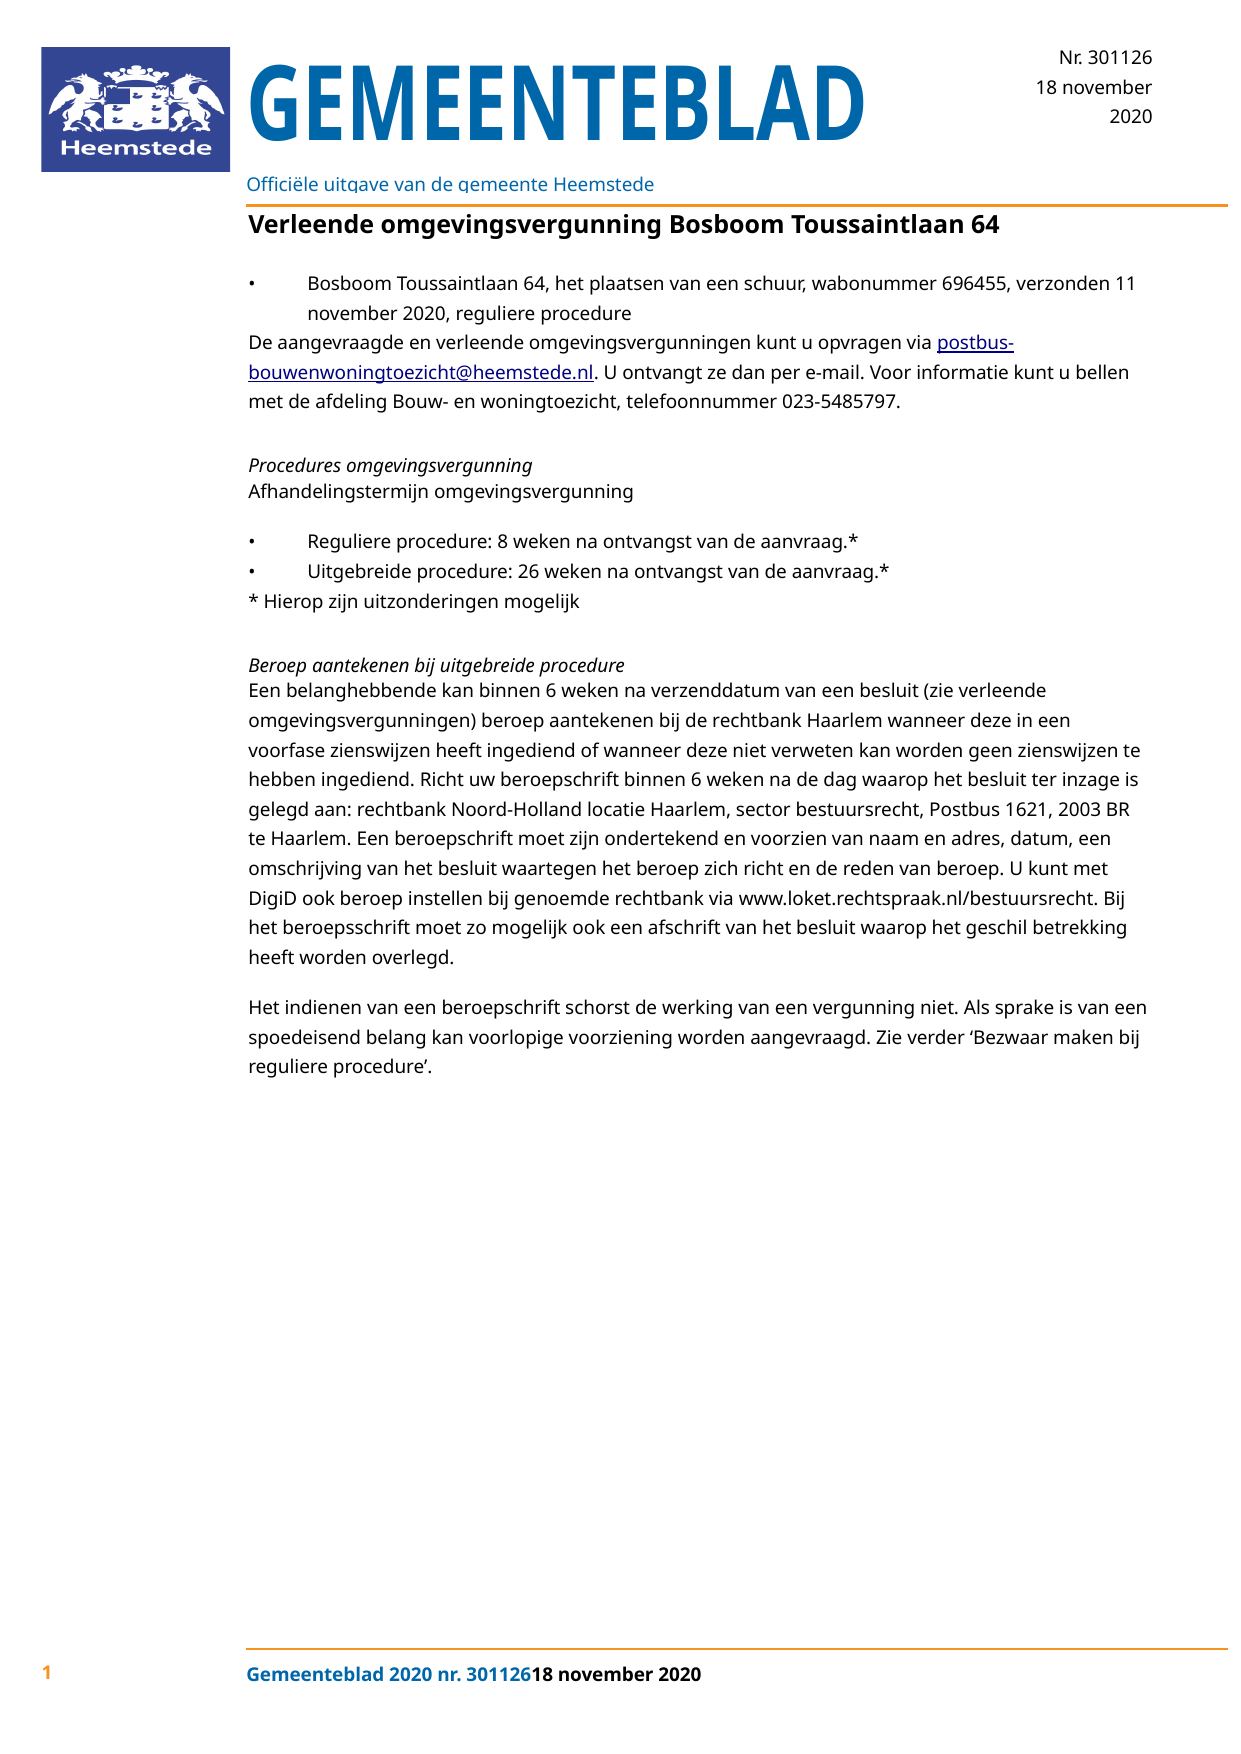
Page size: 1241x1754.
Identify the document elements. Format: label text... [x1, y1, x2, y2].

text Afhandelingstermijn omgevingsvergunning [248, 478, 1152, 504]
text De aangevraagde en verleende omgevingsvergunningen kunt u opvragen via postbus-bouwenwoningtoezicht@heemstede.nl. U ontvangt ze dan per e-mail. Voor informatie kunt u bellen met de afdeling Bouw- en woningtoezicht, telefoonnummer 023-5485797. [248, 329, 1152, 414]
list Bosboom Toussaintlaan 64, het plaatsen van een schuur, wabonummer 696455, verzonden 11 november 2020, reguliere procedure [248, 270, 1152, 326]
text * Hierop zijn uitzonderingen mogelijk [248, 588, 1152, 614]
text Een belanghebbende kan binnen 6 weken na verzenddatum van een besluit (zie verleende omgevingsvergunningen) beroep aantekenen bij de rechtbank Haarlem wanneer deze in een voorfase zienswijzen heeft ingediend of wanneer deze niet verweten kan worden geen zienswijzen te hebben ingediend. Richt uw beroepschrift binnen 6 weken na de dag waarop het besluit ter inzage is gelegd aan: rechtbank Noord-Holland locatie Haarlem, sector bestuursrecht, Postbus 1621, 2003 BR te Haarlem. Een beroepschrift moet zijn ondertekend en voorzien van naam en adres, datum, een omschrijving van het besluit waartegen het beroep zich richt en de reden van beroep. U kunt met DigiD ook beroep instellen bij genoemde rechtbank via www.loket.rechtspraak.nl/bestuursrecht. Bij het beroepsschrift moet zo mogelijk ook een afschrift van het besluit waarop het geschil betrekking heeft worden overlegd. [248, 678, 1152, 969]
text Verleende omgevingsvergunning Bosboom Toussaintlaan 64 [248, 207, 1152, 241]
text Het indienen van een beroepschrift schorst de werking van een vergunning niet. Als sprake is van een spoedeisend belang kan voorlopige voorziening worden aangevraagd. Zie verder ‘Bezwaar maken bij reguliere procedure’. [248, 994, 1152, 1079]
text Procedures omgevingsvergunning [248, 453, 1152, 478]
list Uitgebreide procedure: 26 weken na ontvangst van de aanvraag.* [248, 558, 1152, 584]
list Reguliere procedure: 8 weken na ontvangst van de aanvraag.* [248, 529, 1152, 554]
text Beroep aantekenen bij uitgebreide procedure [248, 652, 1152, 678]
picture [41, 47, 231, 172]
